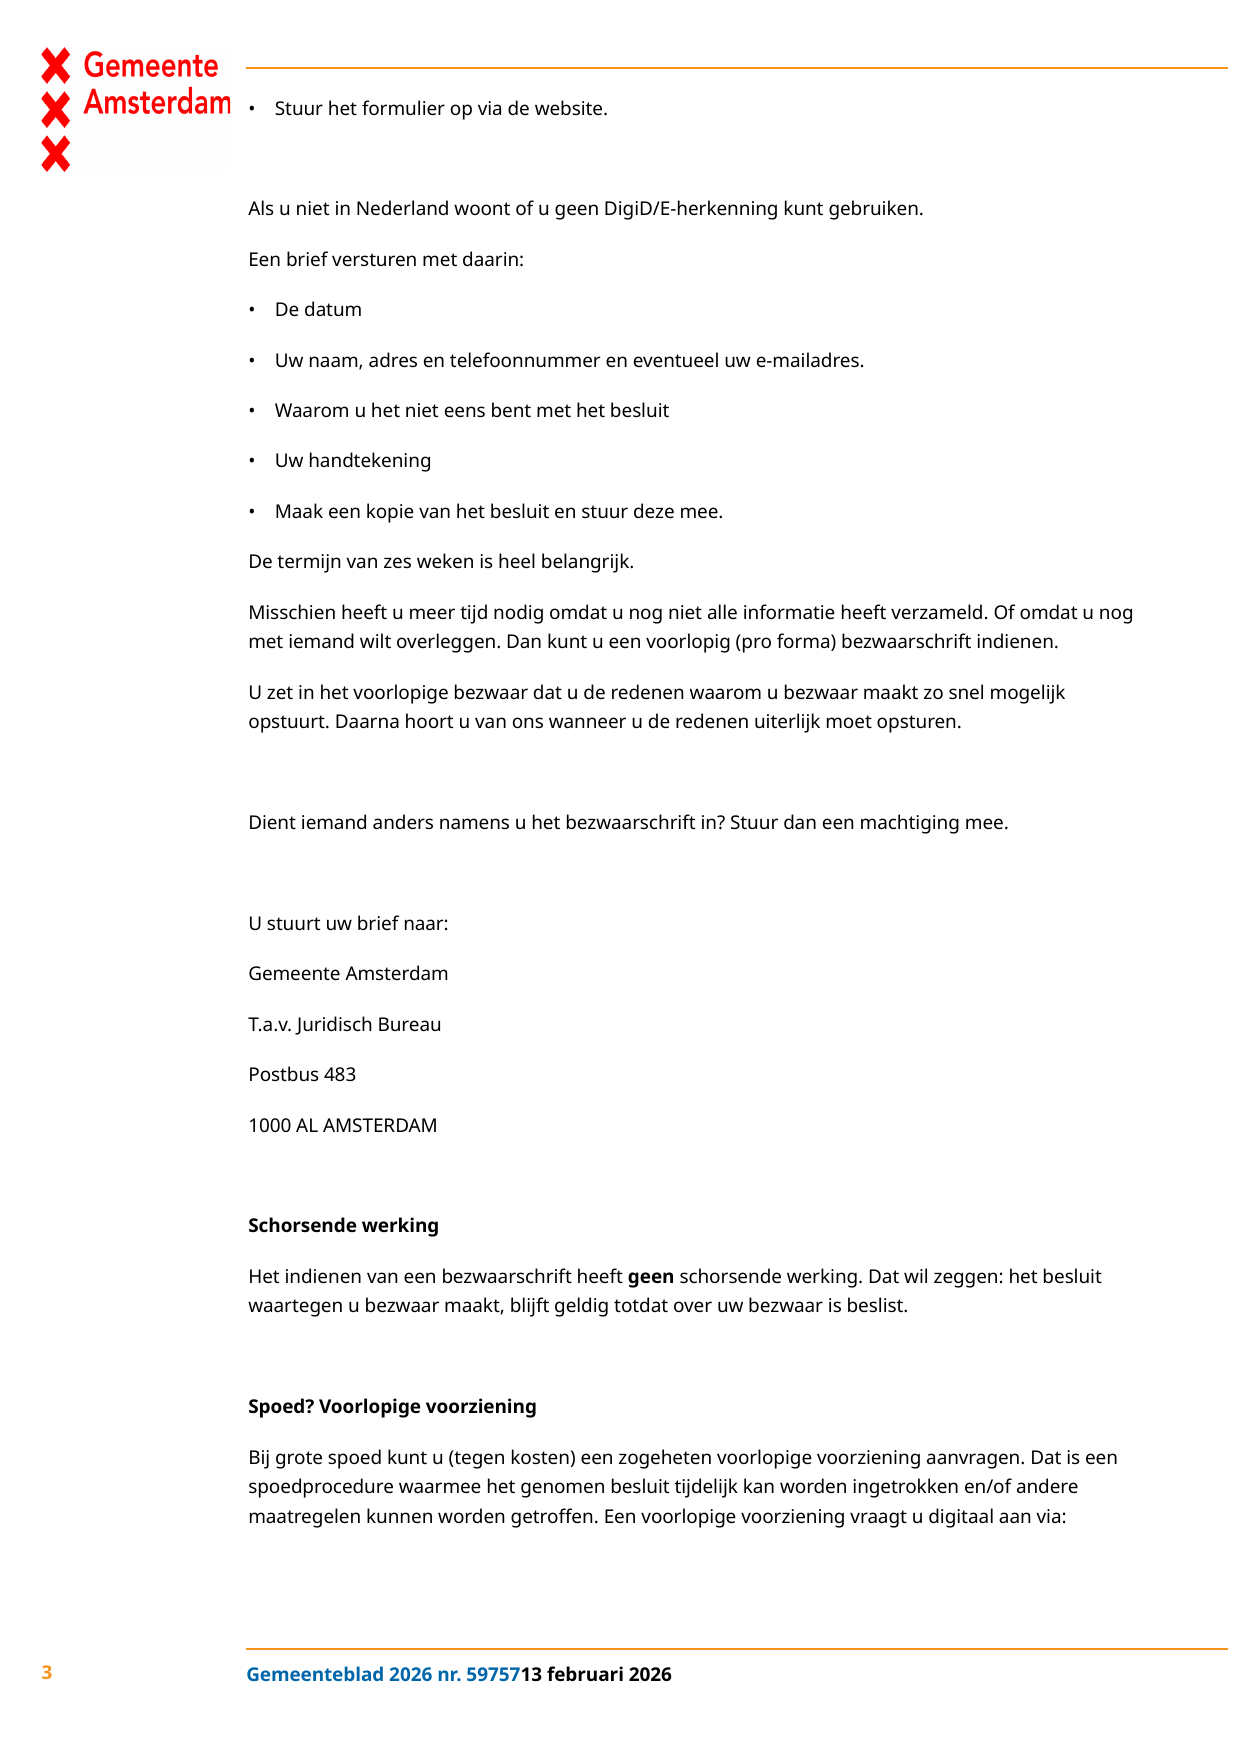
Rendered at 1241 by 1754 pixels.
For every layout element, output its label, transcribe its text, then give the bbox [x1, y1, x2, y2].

text Postbus 483 [248, 1061, 1152, 1087]
text U stuurt uw brief naar: [248, 910, 1152, 936]
text Misschien heeft u meer tijd nodig omdat u nog niet alle informatie heeft verzameld. Of omdat u nog met iemand wilt overleggen. Dan kunt u een voorlopig (pro forma) bezwaarschrift indienen. [248, 599, 1152, 654]
text Schorsende werking [248, 1213, 1152, 1238]
text • Uw handtekening [248, 448, 1152, 473]
text • Maak een kopie van het besluit en stuur deze mee. [248, 498, 1152, 524]
text Spoed? Voorlopige voorziening [248, 1393, 1152, 1419]
text • Uw naam, adres en telefoonnummer en eventueel uw e-mailadres. [248, 347, 1152, 373]
text U zet in het voorlopige bezwaar dat u de redenen waarom u bezwaar maakt zo snel mogelijk opstuurt. Daarna hoort u van ons wanneer u de redenen uiterlijk moet opsturen. [248, 679, 1152, 734]
text • De datum [248, 296, 1152, 322]
text Het indienen van een bezwaarschrift heeft geen schorsende werking. Dat wil zeggen: het besluit waartegen u bezwaar maakt, blijft geldig totdat over uw bezwaar is beslist. [248, 1263, 1152, 1318]
text T.a.v. Juridisch Bureau [248, 1011, 1152, 1037]
text Gemeente Amsterdam [248, 961, 1152, 986]
text 1000 AL AMSTERDAM [248, 1112, 1152, 1138]
text • Stuur het formulier op via de website. [248, 95, 1152, 121]
text • Waarom u het niet eens bent met het besluit [248, 397, 1152, 423]
text Bij grote spoed kunt u (tegen kosten) een zogeheten voorlopige voorziening aanvragen. Dat is een spoedprocedure waarmee het genomen besluit tijdelijk kan worden ingetrokken en/of andere maatregelen kunnen worden getroffen. Een voorlopige voorziening vraagt u digitaal aan via: [248, 1444, 1152, 1529]
text Dient iemand anders namens u het bezwaarschrift in? Stuur dan een machtiging mee. [248, 809, 1152, 835]
text Als u niet in Nederland woont of u geen DigiD/E-herkenning kunt gebruiken. [248, 196, 1152, 221]
text De termijn van zes weken is heel belangrijk. [248, 548, 1152, 574]
text Een brief versturen met daarin: [248, 246, 1152, 272]
picture [41, 47, 231, 172]
